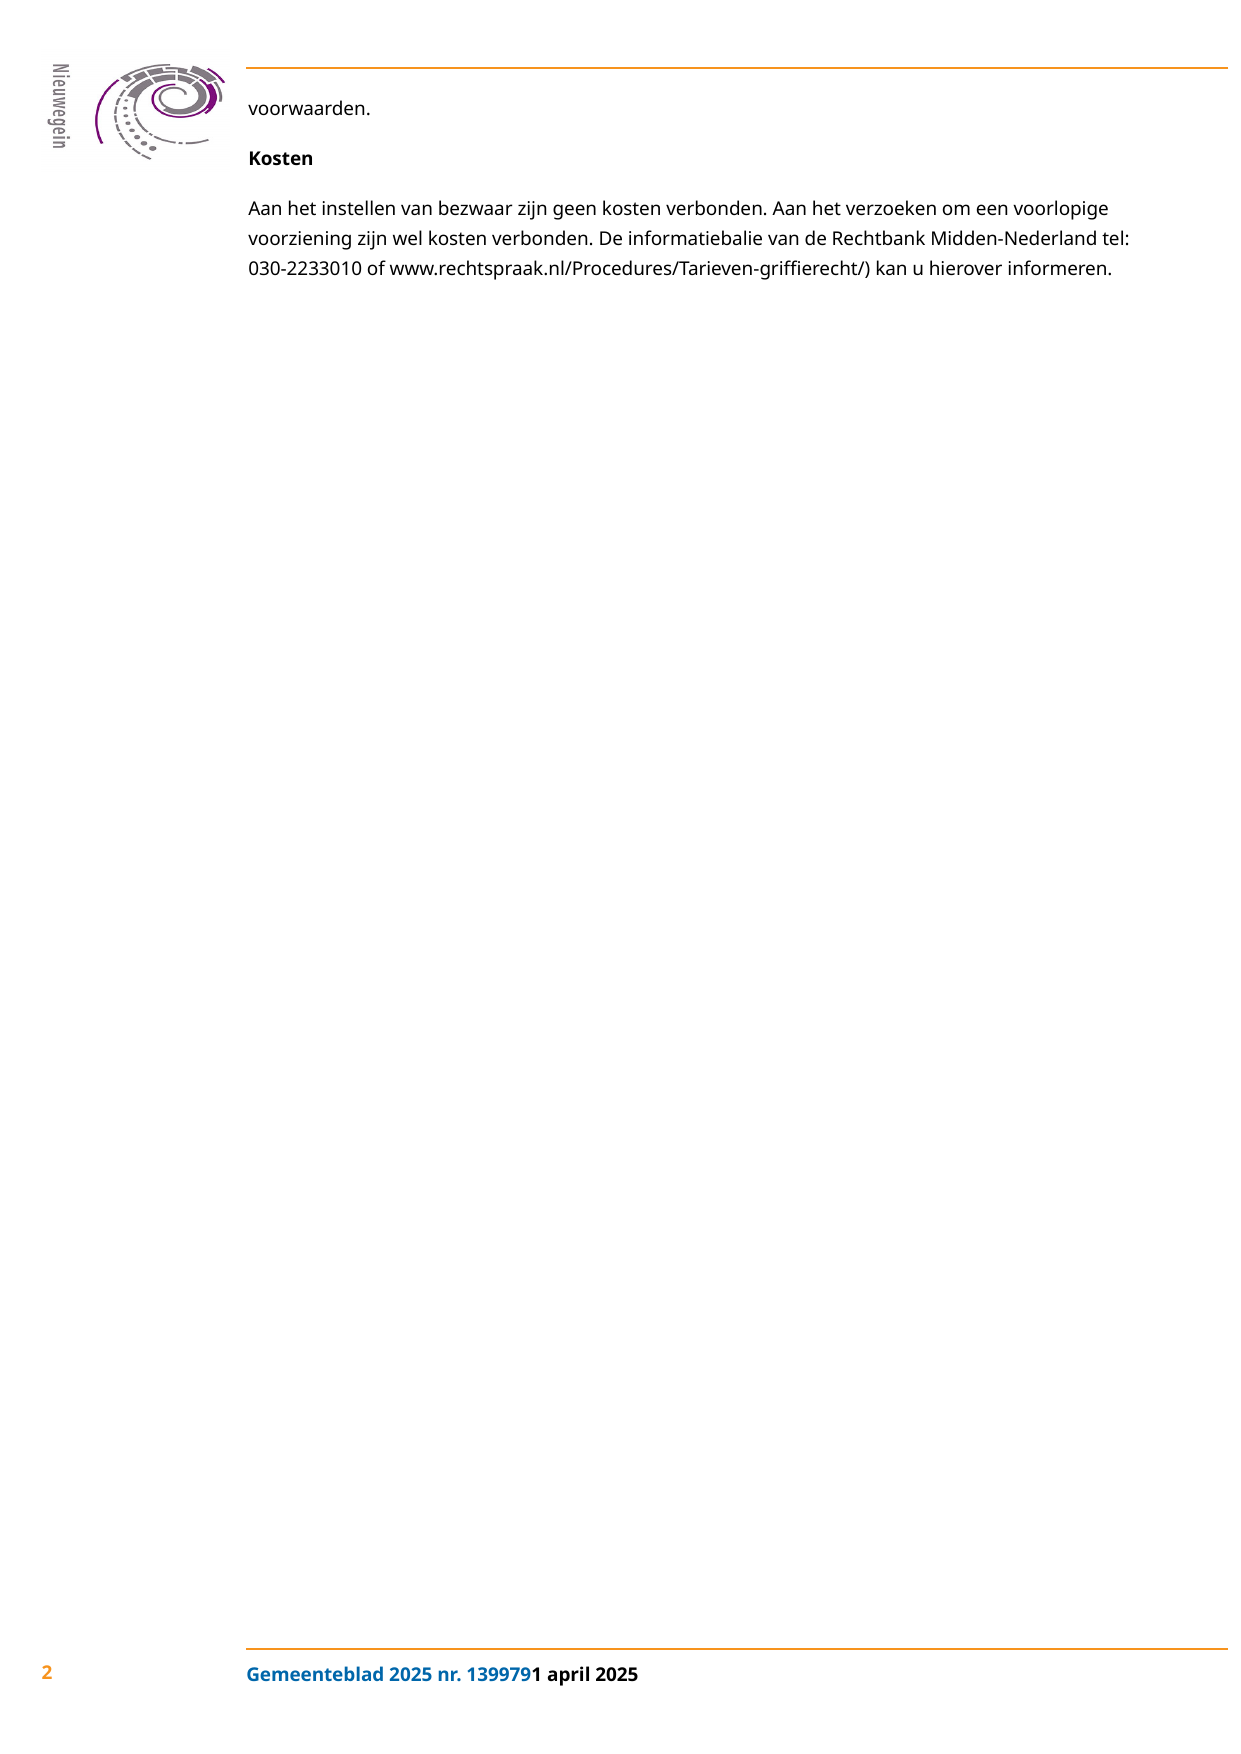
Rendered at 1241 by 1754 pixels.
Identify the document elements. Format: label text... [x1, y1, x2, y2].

text Kosten [248, 145, 1152, 171]
text Aan het instellen van bezwaar zijn geen kosten verbonden. Aan het verzoeken om een voorlopige voorziening zijn wel kosten verbonden. De informatiebalie van de Rechtbank Midden-Nederland tel: 030-2233010 of www.rechtspraak.nl/Procedures/Tarieven-griffierecht/) kan u hierover informeren. [248, 196, 1152, 281]
picture [41, 47, 231, 172]
text voorwaarden. [248, 95, 1152, 121]
